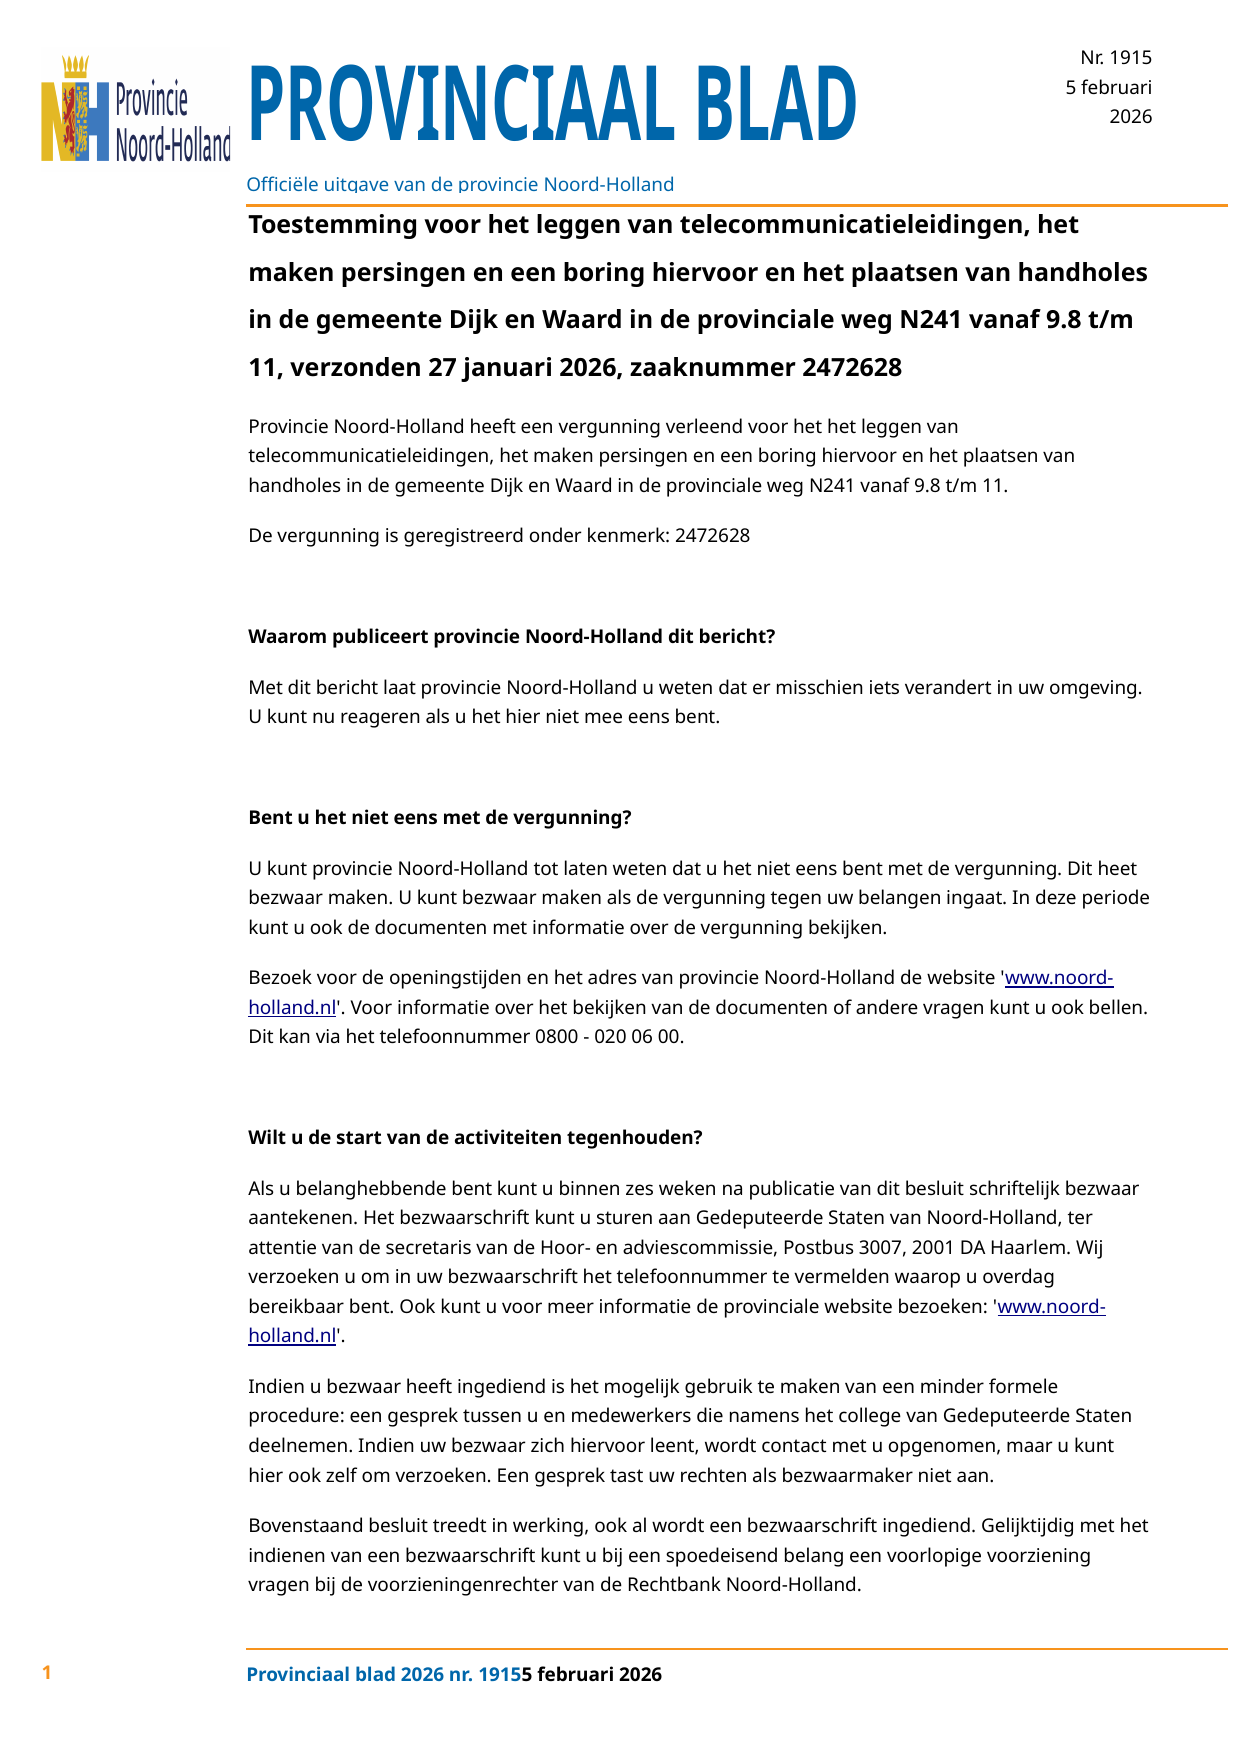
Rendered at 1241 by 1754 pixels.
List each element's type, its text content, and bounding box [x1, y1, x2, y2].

text Wilt u de start van de activiteiten tegenhouden? [248, 1124, 1152, 1150]
text U kunt provincie Noord-Holland tot laten weten dat u het niet eens bent met de vergunning. Dit heet bezwaar maken. U kunt bezwaar maken als de vergunning tegen uw belangen ingaat. In deze periode kunt u ook de documenten met informatie over de vergunning bekijken. [248, 855, 1152, 940]
text Provincie Noord-Holland heeft een vergunning verleend voor het het leggen van telecommunicatieleidingen, het maken persingen en een boring hiervoor en het plaatsen van handholes in de gemeente Dijk en Waard in de provinciale weg N241 vanaf 9.8 t/m 11. [248, 413, 1152, 498]
text De vergunning is geregistreerd onder kenmerk: 2472628 [248, 523, 1152, 548]
picture [41, 47, 231, 172]
text Indien u bezwaar heeft ingediend is het mogelijk gebruik te maken van een minder formele procedure: een gesprek tussen u en medewerkers die namens het college van Gedeputeerde Staten deelnemen. Indien uw bezwaar zich hiervoor leent, wordt contact met u opgenomen, maar u kunt hier ook zelf om verzoeken. Een gesprek tast uw rechten als bezwaarmaker niet aan. [248, 1373, 1152, 1488]
text Met dit bericht laat provincie Noord-Holland u weten dat er misschien iets verandert in uw omgeving. U kunt nu reageren als u het hier niet mee eens bent. [248, 674, 1152, 729]
text Bent u het niet eens met de vergunning? [248, 804, 1152, 830]
text Waarom publiceert provincie Noord-Holland dit bericht? [248, 623, 1152, 649]
text Bovenstaand besluit treedt in werking, ook al wordt een bezwaarschrift ingediend. Gelijktijdig met het indienen van een bezwaarschrift kunt u bij een spoedeisend belang een voorlopige voorziening vragen bij de voorzieningenrechter van de Rechtbank Noord-Holland. [248, 1512, 1152, 1597]
text Als u belanghebbende bent kunt u binnen zes weken na publicatie van dit besluit schriftelijk bezwaar aantekenen. Het bezwaarschrift kunt u sturen aan Gedeputeerde Staten van Noord-Holland, ter attentie van de secretaris van de Hoor- en adviescommissie, Postbus 3007, 2001 DA Haarlem. Wij verzoeken u om in uw bezwaarschrift het telefoonnummer te vermelden waarop u overdag bereikbaar bent. Ook kunt u voor meer informatie de provinciale website bezoeken: 'www.noord-holland.nl'. [248, 1175, 1152, 1348]
text Bezoek voor de openingstijden en het adres van provincie Noord-Holland de website 'www.noord-holland.nl'. Voor informatie over het bekijken van de documenten of andere vragen kunt u ook bellen. Dit kan via het telefoonnummer 0800 - 020 06 00. [248, 964, 1152, 1049]
text Toestemming voor het leggen van telecommunicatieleidingen, het maken persingen en een boring hiervoor en het plaatsen van handholes in de gemeente Dijk en Waard in de provinciale weg N241 vanaf 9.8 t/m 11, verzonden 27 januari 2026, zaaknummer 2472628 [248, 207, 1152, 384]
